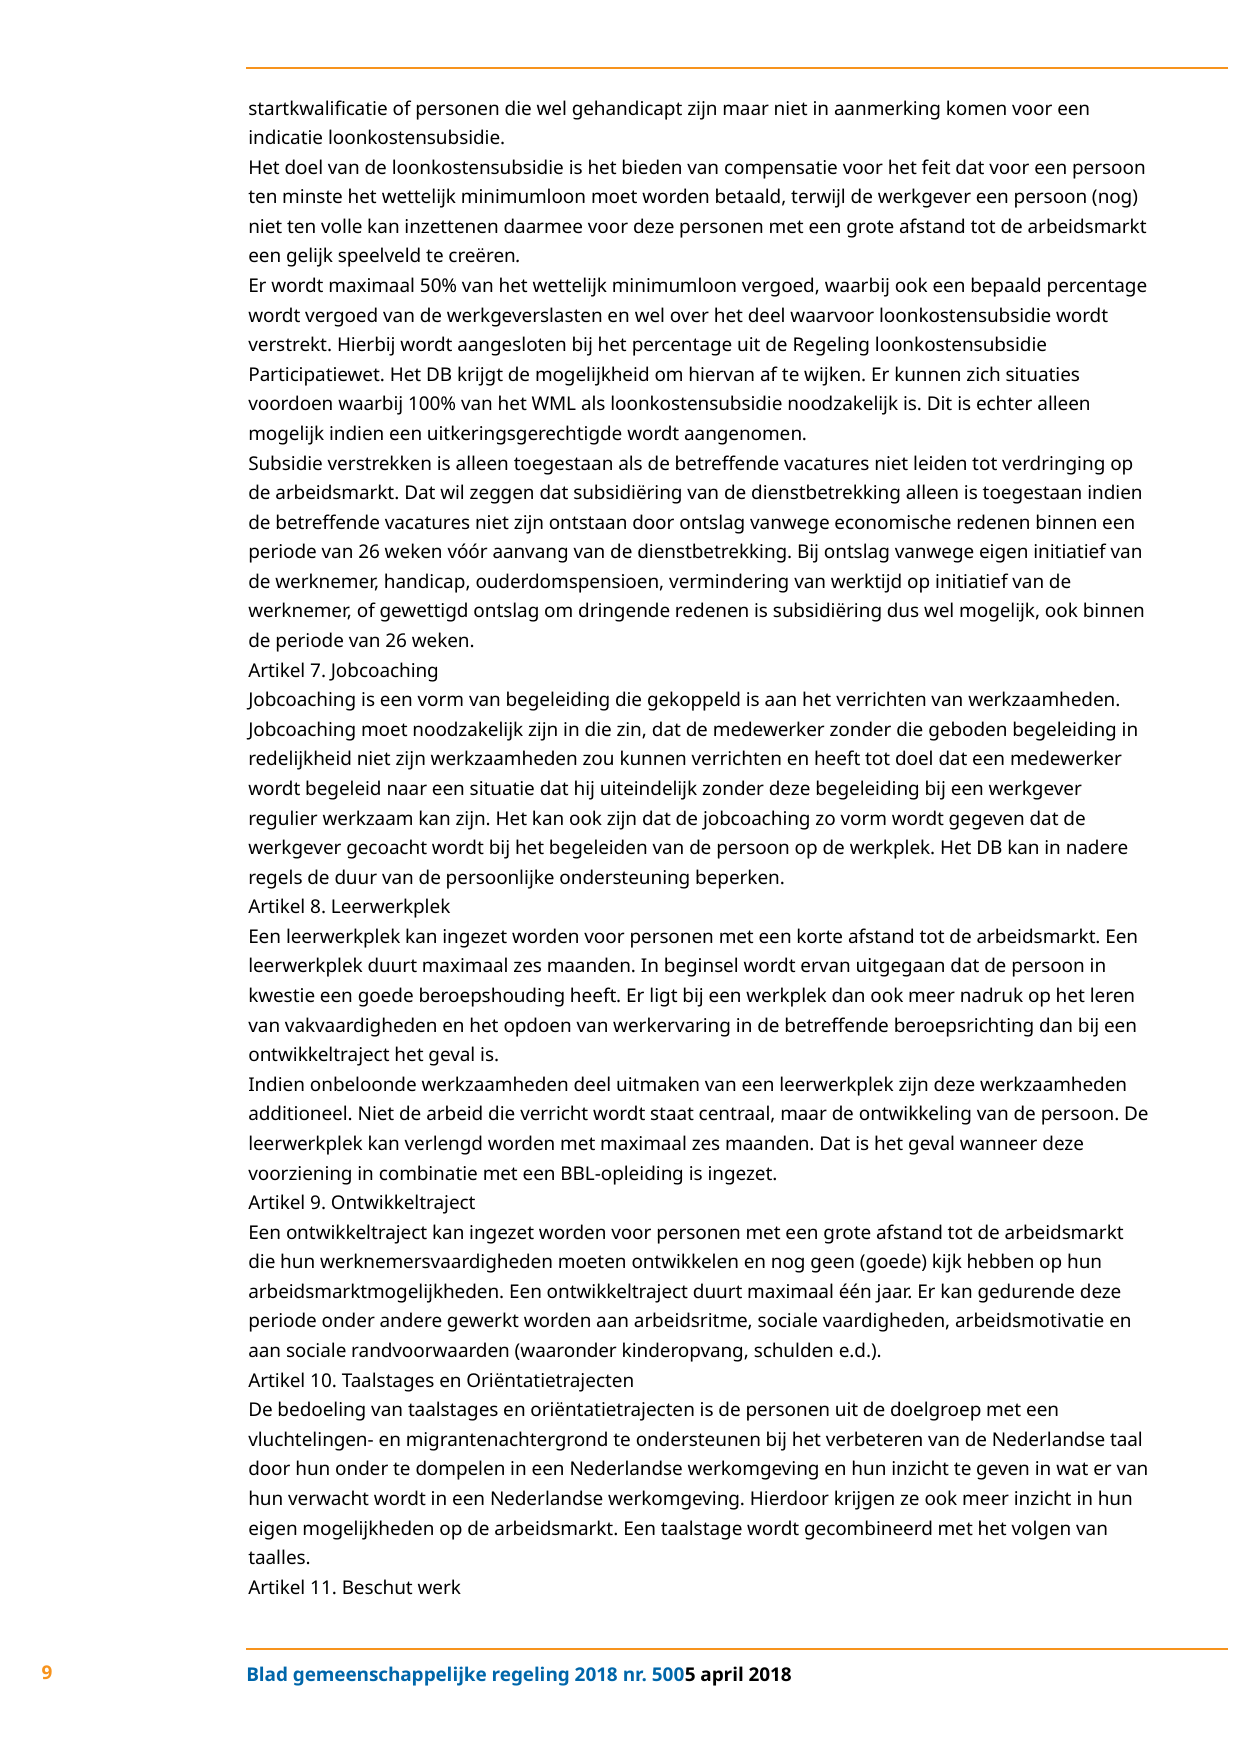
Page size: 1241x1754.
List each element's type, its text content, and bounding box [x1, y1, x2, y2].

text Een ontwikkeltraject kan ingezet worden voor personen met een grote afstand tot de arbeidsmarkt die hun werknemersvaardigheden moeten ontwikkelen en nog geen (goede) kijk hebben op hun arbeidsmarktmogelijkheden. Een ontwikkeltraject duurt maximaal één jaar. Er kan gedurende deze periode onder andere gewerkt worden aan arbeidsritme, sociale vaardigheden, arbeidsmotivatie en aan sociale randvoorwaarden (waaronder kinderopvang, schulden e.d.). [248, 1219, 1152, 1363]
text Artikel 9. Ontwikkeltraject [248, 1189, 1152, 1215]
text Artikel 7. Jobcoaching [248, 657, 1152, 683]
text Artikel 11. Beschut werk [248, 1574, 1152, 1600]
text Jobcoaching is een vorm van begeleiding die gekoppeld is aan het verrichten van werkzaamheden. Jobcoaching moet noodzakelijk zijn in die zin, dat de medewerker zonder die geboden begeleiding in redelijkheid niet zijn werkzaamheden zou kunnen verrichten en heeft tot doel dat een medewerker wordt begeleid naar een situatie dat hij uiteindelijk zonder deze begeleiding bij een werkgever regulier werkzaam kan zijn. Het kan ook zijn dat de jobcoaching zo vorm wordt gegeven dat de werkgever gecoacht wordt bij het begeleiden van de persoon op de werkplek. Het DB kan in nadere regels de duur van de persoonlijke ondersteuning beperken. [248, 686, 1152, 890]
text Het doel van de loonkostensubsidie is het bieden van compensatie voor het feit dat voor een persoon ten minste het wettelijk minimumloon moet worden betaald, terwijl de werkgever een persoon (nog) niet ten volle kan inzettenen daarmee voor deze personen met een grote afstand tot de arbeidsmarkt een gelijk speelveld te creëren. [248, 154, 1152, 268]
text Subsidie verstrekken is alleen toegestaan als de betreffende vacatures niet leiden tot verdringing op de arbeidsmarkt. Dat wil zeggen dat subsidiëring van de dienstbetrekking alleen is toegestaan indien de betreffende vacatures niet zijn ontstaan door ontslag vanwege economische redenen binnen een periode van 26 weken vóór aanvang van de dienstbetrekking. Bij ontslag vanwege eigen initiatief van de werknemer, handicap, ouderdomspensioen, vermindering van werktijd op initiatief van de werknemer, of gewettigd ontslag om dringende redenen is subsidiëring dus wel mogelijk, ook binnen de periode van 26 weken. [248, 450, 1152, 653]
text Artikel 10. Taalstages en Oriëntatietrajecten [248, 1367, 1152, 1393]
text Indien onbeloonde werkzaamheden deel uitmaken van een leerwerkplek zijn deze werkzaamheden additioneel. Niet de arbeid die verricht wordt staat centraal, maar de ontwikkeling van de persoon. De leerwerkplek kan verlengd worden met maximaal zes maanden. Dat is het geval wanneer deze voorziening in combinatie met een BBL-opleiding is ingezet. [248, 1071, 1152, 1186]
text Er wordt maximaal 50% van het wettelijk minimumloon vergoed, waarbij ook een bepaald percentage wordt vergoed van de werkgeverslasten en wel over het deel waarvoor loonkostensubsidie wordt verstrekt. Hierbij wordt aangesloten bij het percentage uit de Regeling loonkostensubsidie Participatiewet. Het DB krijgt de mogelijkheid om hiervan af te wijken. Er kunnen zich situaties voordoen waarbij 100% van het WML als loonkostensubsidie noodzakelijk is. Dit is echter alleen mogelijk indien een uitkeringsgerechtigde wordt aangenomen. [248, 272, 1152, 446]
picture [41, 47, 231, 172]
text De bedoeling van taalstages en oriëntatietrajecten is de personen uit de doelgroep met een vluchtelingen- en migrantenachtergrond te ondersteunen bij het verbeteren van de Nederlandse taal door hun onder te dompelen in een Nederlandse werkomgeving en hun inzicht te geven in wat er van hun verwacht wordt in een Nederlandse werkomgeving. Hierdoor krijgen ze ook meer inzicht in hun eigen mogelijkheden op de arbeidsmarkt. Een taalstage wordt gecombineerd met het volgen van taalles. [248, 1396, 1152, 1570]
text startkwalificatie of personen die wel gehandicapt zijn maar niet in aanmerking komen voor een indicatie loonkostensubsidie. [248, 95, 1152, 150]
text Een leerwerkplek kan ingezet worden voor personen met een korte afstand tot de arbeidsmarkt. Een leerwerkplek duurt maximaal zes maanden. In beginsel wordt ervan uitgegaan dat de persoon in kwestie een goede beroepshouding heeft. Er ligt bij een werkplek dan ook meer nadruk op het leren van vakvaardigheden en het opdoen van werkervaring in de betreffende beroepsrichting dan bij een ontwikkeltraject het geval is. [248, 923, 1152, 1067]
text Artikel 8. Leerwerkplek [248, 893, 1152, 919]
